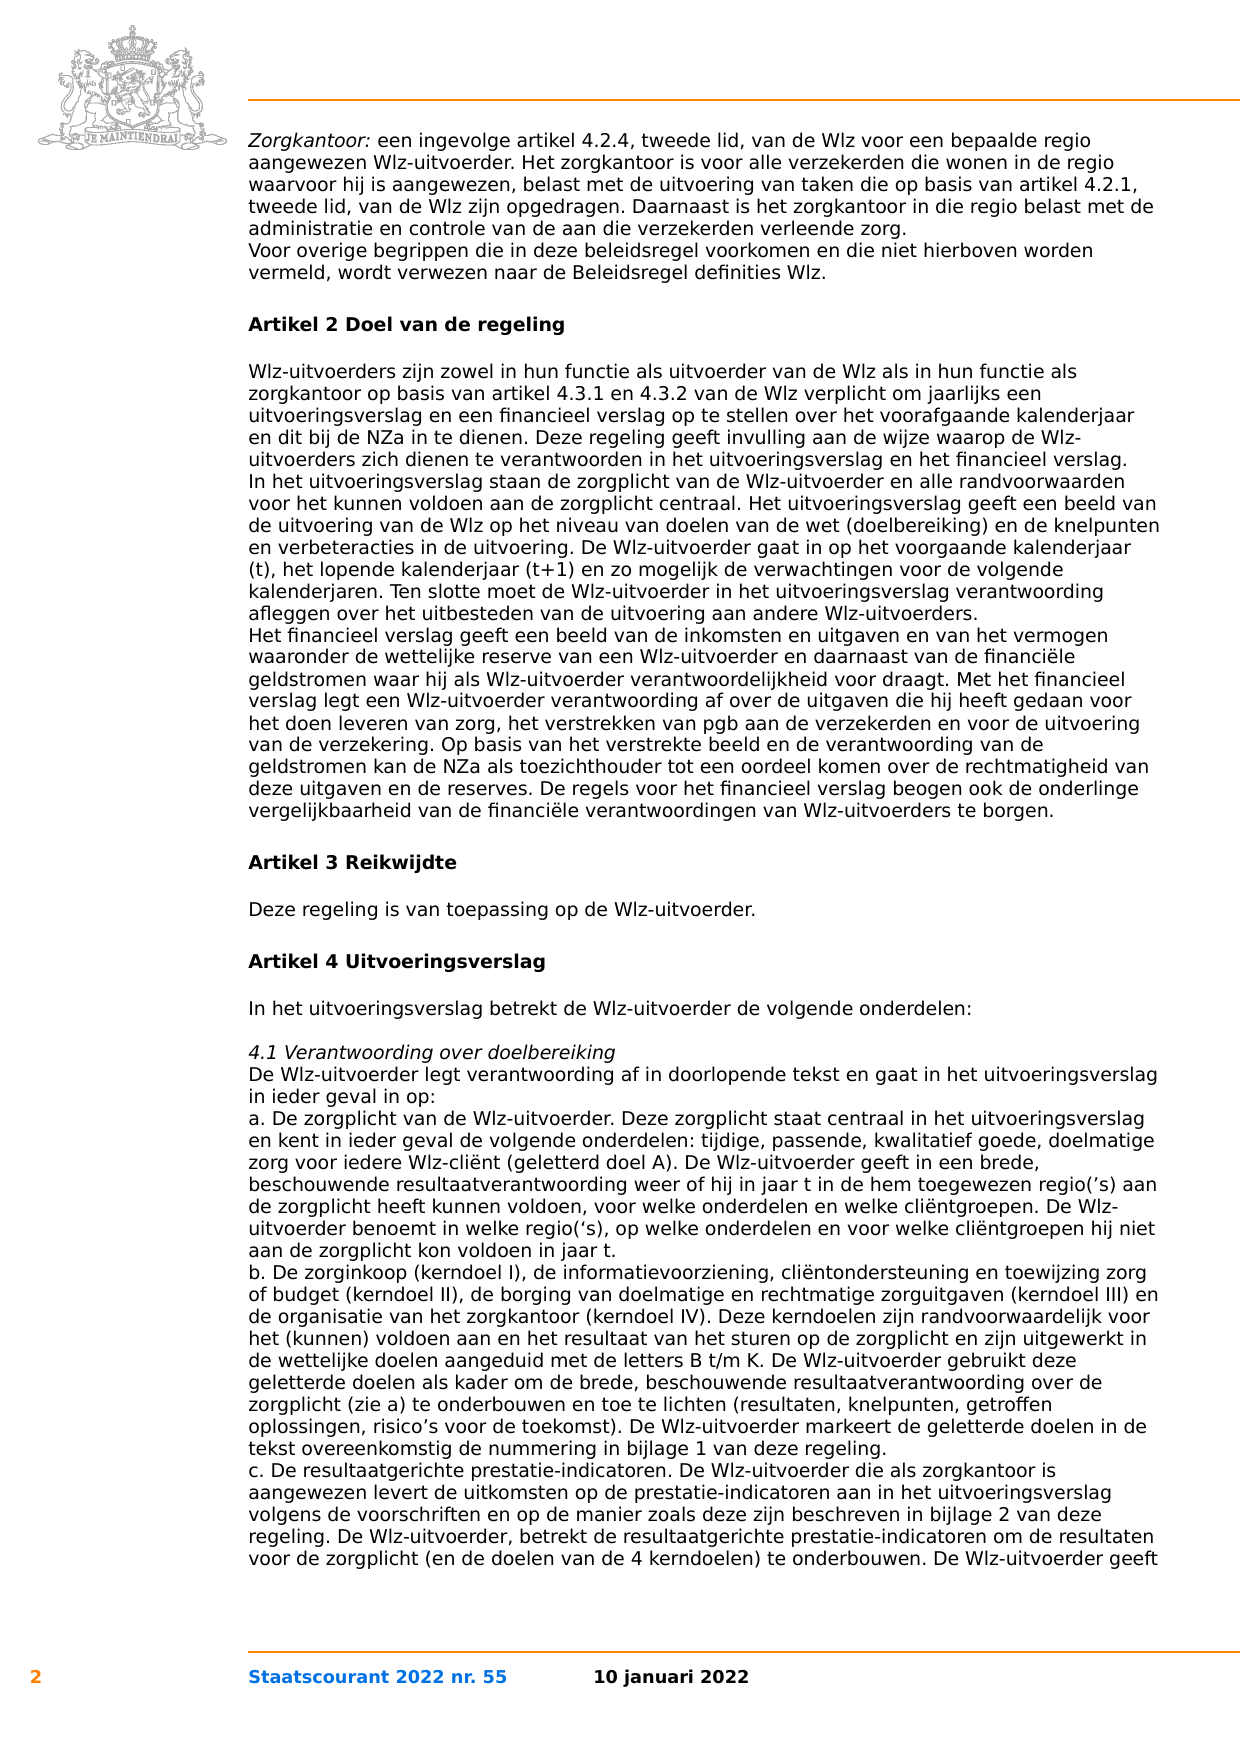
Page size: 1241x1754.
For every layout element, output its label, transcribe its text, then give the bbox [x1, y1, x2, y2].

text Zorgkantoor: een ingevolge artikel 4.2.4, tweede lid, van de Wlz voor een bepaalde regio aangewezen Wlz-uitvoerder. Het zorgkantoor is voor alle verzekerden die wonen in de regio waarvoor hij is aangewezen, belast met de uitvoering van taken die op basis van artikel 4.2.1, tweede lid, van de Wlz zijn opgedragen. Daarnaast is het zorgkantoor in die regio belast met de administratie en controle van de aan die verzekerden verleende zorg. [248, 130, 1163, 240]
picture [38, 25, 227, 150]
text b. De zorginkoop (kerndoel I), de informatievoorziening, cliëntondersteuning en toewijzing zorg of budget (kerndoel II), de borging van doelmatige en rechtmatige zorguitgaven (kerndoel III) en de organisatie van het zorgkantoor (kerndoel IV). Deze kerndoelen zijn randvoorwaardelijk voor het (kunnen) voldoen aan en het resultaat van het sturen op de zorgplicht en zijn uitgewerkt in de wettelijke doelen aangeduid met de letters B t/m K. De Wlz-uitvoerder gebruikt deze geletterde doelen als kader om de brede, beschouwende resultaatverantwoording over de zorgplicht (zie a) te onderbouwen en toe te lichten (resultaten, knelpunten, getroffen oplossingen, risico’s voor de toekomst). De Wlz-uitvoerder markeert de geletterde doelen in de tekst overeenkomstig de nummering in bijlage 1 van deze regeling. [248, 1262, 1163, 1460]
text In het uitvoeringsverslag staan de zorgplicht van de Wlz-uitvoerder en alle randvoorwaarden voor het kunnen voldoen aan de zorgplicht centraal. Het uitvoeringsverslag geeft een beeld van de uitvoering van de Wlz op het niveau van doelen van de wet (doelbereiking) en de knelpunten en verbeteracties in de uitvoering. De Wlz-uitvoerder gaat in op het voorgaande kalenderjaar (t), het lopende kalenderjaar (t+1) en zo mogelijk de verwachtingen voor de volgende kalenderjaren. Ten slotte moet de Wlz-uitvoerder in het uitvoeringsverslag verantwoording afleggen over het uitbesteden van de uitvoering aan andere Wlz-uitvoerders. [248, 471, 1163, 624]
text De Wlz-uitvoerder legt verantwoording af in doorlopende tekst en gaat in het uitvoeringsverslag in ieder geval in op: [248, 1064, 1163, 1108]
text Voor overige begrippen die in deze beleidsregel voorkomen en die niet hierboven worden vermeld, wordt verwezen naar de Beleidsregel definities Wlz. [248, 240, 1163, 284]
subtitle Artikel 2 Doel van de regeling [248, 314, 1163, 336]
text a. De zorgplicht van de Wlz-uitvoerder. Deze zorgplicht staat centraal in het uitvoeringsverslag en kent in ieder geval de volgende onderdelen: tijdige, passende, kwalitatief goede, doelmatige zorg voor iedere Wlz-cliënt (geletterd doel A). De Wlz-uitvoerder geeft in een brede, beschouwende resultaatverantwoording weer of hij in jaar t in de hem toegewezen regio(’s) aan de zorgplicht heeft kunnen voldoen, voor welke onderdelen en welke cliëntgroepen. De Wlz-uitvoerder benoemt in welke regio(‘s), op welke onderdelen en voor welke cliëntgroepen hij niet aan de zorgplicht kon voldoen in jaar t. [248, 1108, 1163, 1262]
subtitle Artikel 4 Uitvoeringsverslag [248, 951, 1163, 973]
text Het financieel verslag geeft een beeld van de inkomsten en uitgaven en van het vermogen waaronder de wettelijke reserve van een Wlz-uitvoerder en daarnaast van de financiële geldstromen waar hij als Wlz-uitvoerder verantwoordelijkheid voor draagt. Met het financieel verslag legt een Wlz-uitvoerder verantwoording af over de uitgaven die hij heeft gedaan voor het doen leveren van zorg, het verstrekken van pgb aan de verzekerden en voor de uitvoering van de verzekering. Op basis van het verstrekte beeld en de verantwoording van de geldstromen kan de NZa als toezichthouder tot een oordeel komen over de rechtmatigheid van deze uitgaven en de reserves. De regels voor het financieel verslag beogen ook de onderlinge vergelijkbaarheid van de financiële verantwoordingen van Wlz-uitvoerders te borgen. [248, 624, 1163, 822]
text c. De resultaatgerichte prestatie-indicatoren. De Wlz-uitvoerder die als zorgkantoor is aangewezen levert de uitkomsten op de prestatie-indicatoren aan in het uitvoeringsverslag volgens de voorschriften en op de manier zoals deze zijn beschreven in bijlage 2 van deze regeling. De Wlz-uitvoerder, betrekt de resultaatgerichte prestatie-indicatoren om de resultaten voor de zorgplicht (en de doelen van de 4 kerndoelen) te onderbouwen. De Wlz-uitvoerder geeft [248, 1460, 1163, 1569]
text Deze regeling is van toepassing op de Wlz-uitvoerder. [248, 899, 1163, 921]
subtitle Artikel 3 Reikwijdte [248, 852, 1163, 874]
subtitle 4.1 Verantwoording over doelbereiking [248, 1042, 1163, 1064]
text In het uitvoeringsverslag betrekt de Wlz-uitvoerder de volgende onderdelen: [248, 998, 1163, 1020]
text Wlz-uitvoerders zijn zowel in hun functie als uitvoerder van de Wlz als in hun functie als zorgkantoor op basis van artikel 4.3.1 en 4.3.2 van de Wlz verplicht om jaarlijks een uitvoeringsverslag en een financieel verslag op te stellen over het voorafgaande kalenderjaar en dit bij de NZa in te dienen. Deze regeling geeft invulling aan de wijze waarop de Wlz-uitvoerders zich dienen te verantwoorden in het uitvoeringsverslag en het financieel verslag. [248, 361, 1163, 471]
